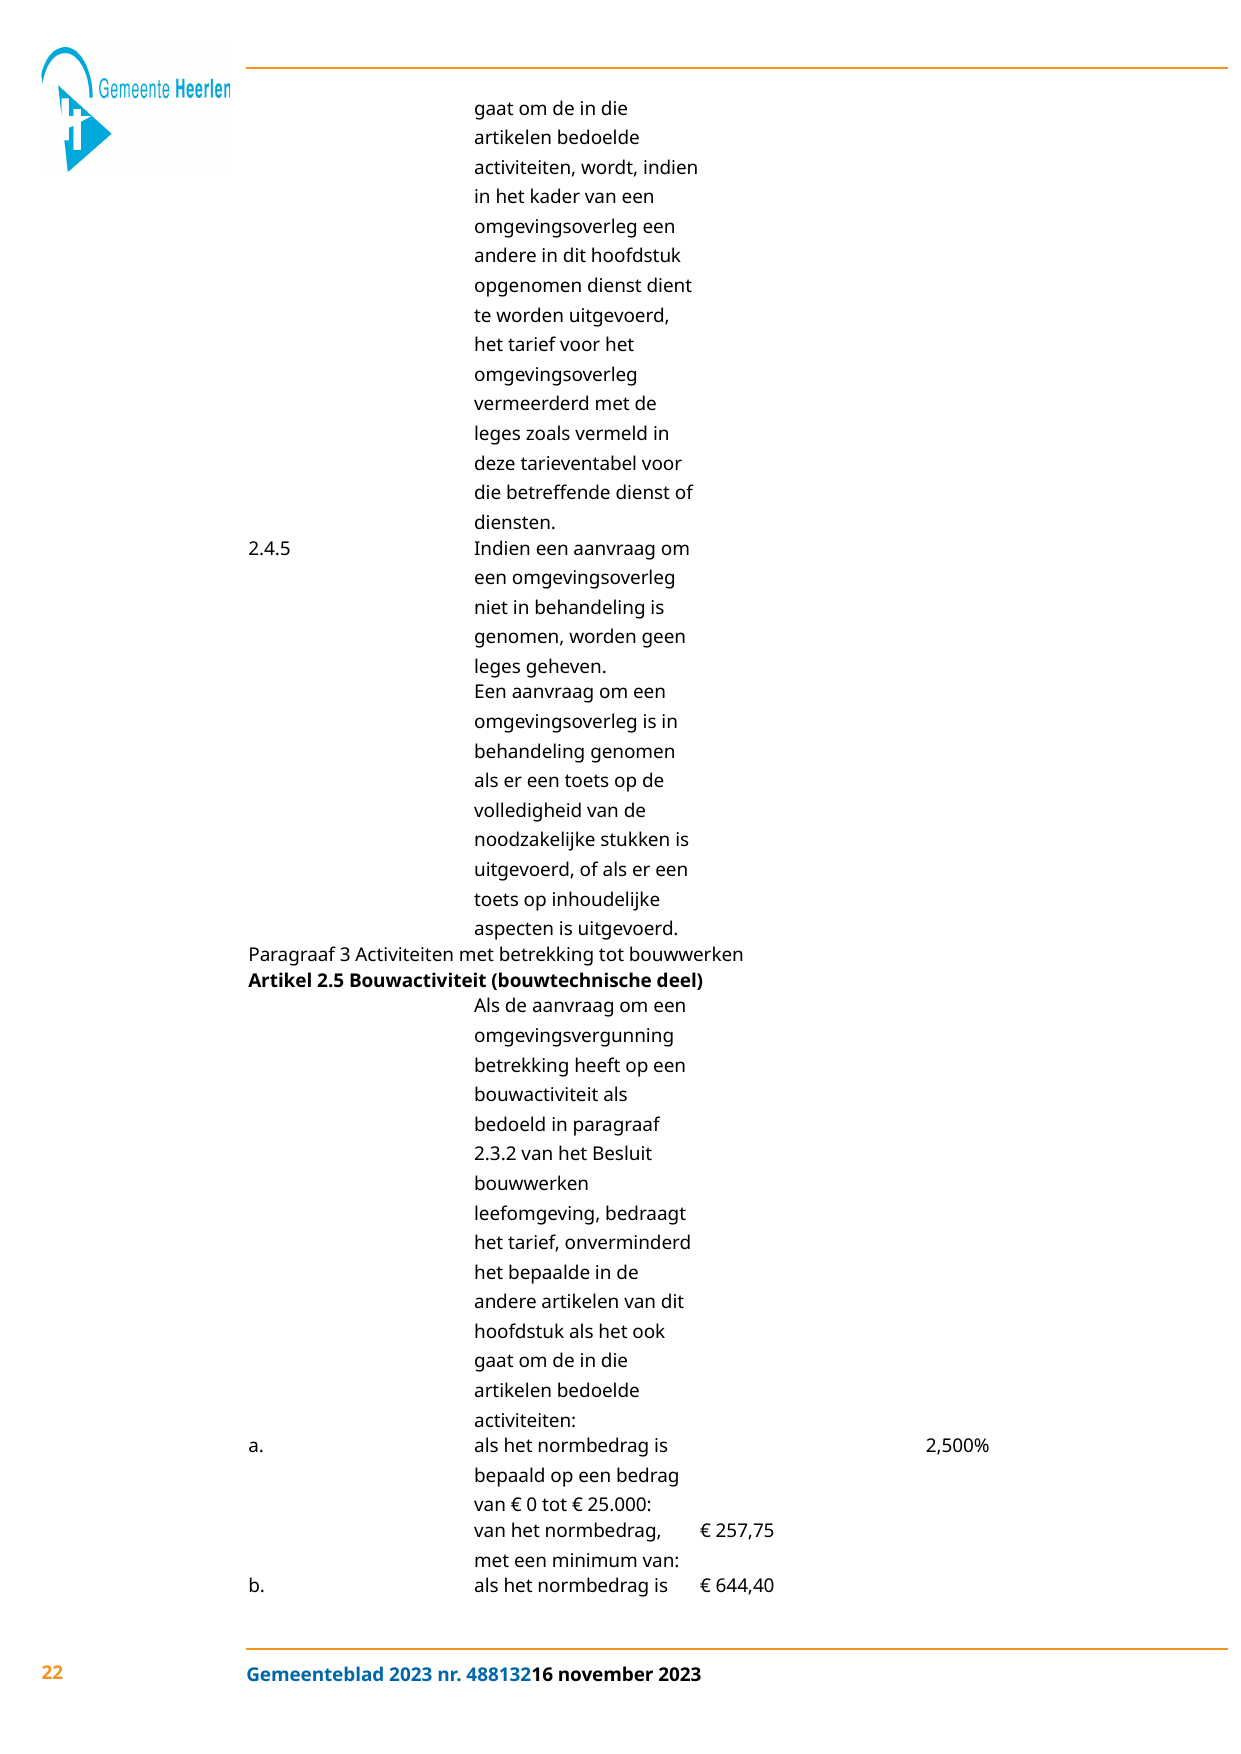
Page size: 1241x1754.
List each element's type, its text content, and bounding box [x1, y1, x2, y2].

table_cell Een aanvraag om een omgevingsoverleg is in behandeling genomen als er een toets op de volledigheid van de noodzakelijke stukken is uitgevoerd, of als er een toets op inhoudelijke aspecten is uitgevoerd. [474, 679, 700, 941]
table_cell [700, 993, 926, 1432]
picture [41, 47, 231, 172]
table_cell € 644,40 [700, 1573, 926, 1598]
table_cell [926, 535, 1152, 679]
table_cell [248, 1518, 474, 1573]
table_cell [926, 95, 1152, 535]
table_cell 2.4.5 [248, 535, 474, 679]
table_cell Paragraaf 3 Activiteiten met betrekking tot bouwwerken [248, 941, 1152, 967]
table_cell als het normbedrag is bepaald op een bedrag van € 0 tot € 25.000: [474, 1433, 700, 1517]
table_cell [248, 95, 474, 535]
table_cell Als de aanvraag om een omgevingsvergunning betrekking heeft op een bouwactiviteit als bedoeld in paragraaf 2.3.2 van het Besluit bouwwerken leefomgeving, bedraagt het tarief, onverminderd het bepaalde in de andere artikelen van dit hoofdstuk als het ook gaat om de in die artikelen bedoelde activiteiten: [474, 993, 700, 1432]
table_cell [248, 679, 474, 941]
table_cell [700, 95, 926, 535]
table_cell [700, 1433, 926, 1517]
table_cell [926, 967, 1152, 993]
table_cell [248, 993, 474, 1432]
table_cell van het normbedrag, met een minimum van: [474, 1518, 700, 1573]
table_cell [926, 679, 1152, 941]
table_cell b. [248, 1573, 474, 1598]
table_cell [700, 535, 926, 679]
table_cell 2,500% [926, 1433, 1152, 1517]
table_cell Artikel 2.5 Bouwactiviteit (bouwtechnische deel) [248, 967, 926, 993]
table_cell [926, 1573, 1152, 1598]
table_cell € 257,75 [700, 1518, 926, 1573]
table_cell a. [248, 1433, 474, 1517]
table_cell [926, 993, 1152, 1432]
picture [41, 47, 59, 70]
table_cell als het normbedrag is [474, 1573, 700, 1598]
table_cell [700, 679, 926, 941]
table_cell gaat om de in die artikelen bedoelde activiteiten, wordt, indien in het kader van een omgevingsoverleg een andere in dit hoofdstuk opgenomen dienst dient te worden uitgevoerd, het tarief voor het omgevingsoverleg vermeerderd met de leges zoals vermeld in deze tarieventabel voor die betreffende dienst of diensten. [474, 95, 700, 535]
table_cell [926, 1518, 1152, 1573]
table_cell Indien een aanvraag om een omgevingsoverleg niet in behandeling is genomen, worden geen leges geheven. [474, 535, 700, 679]
